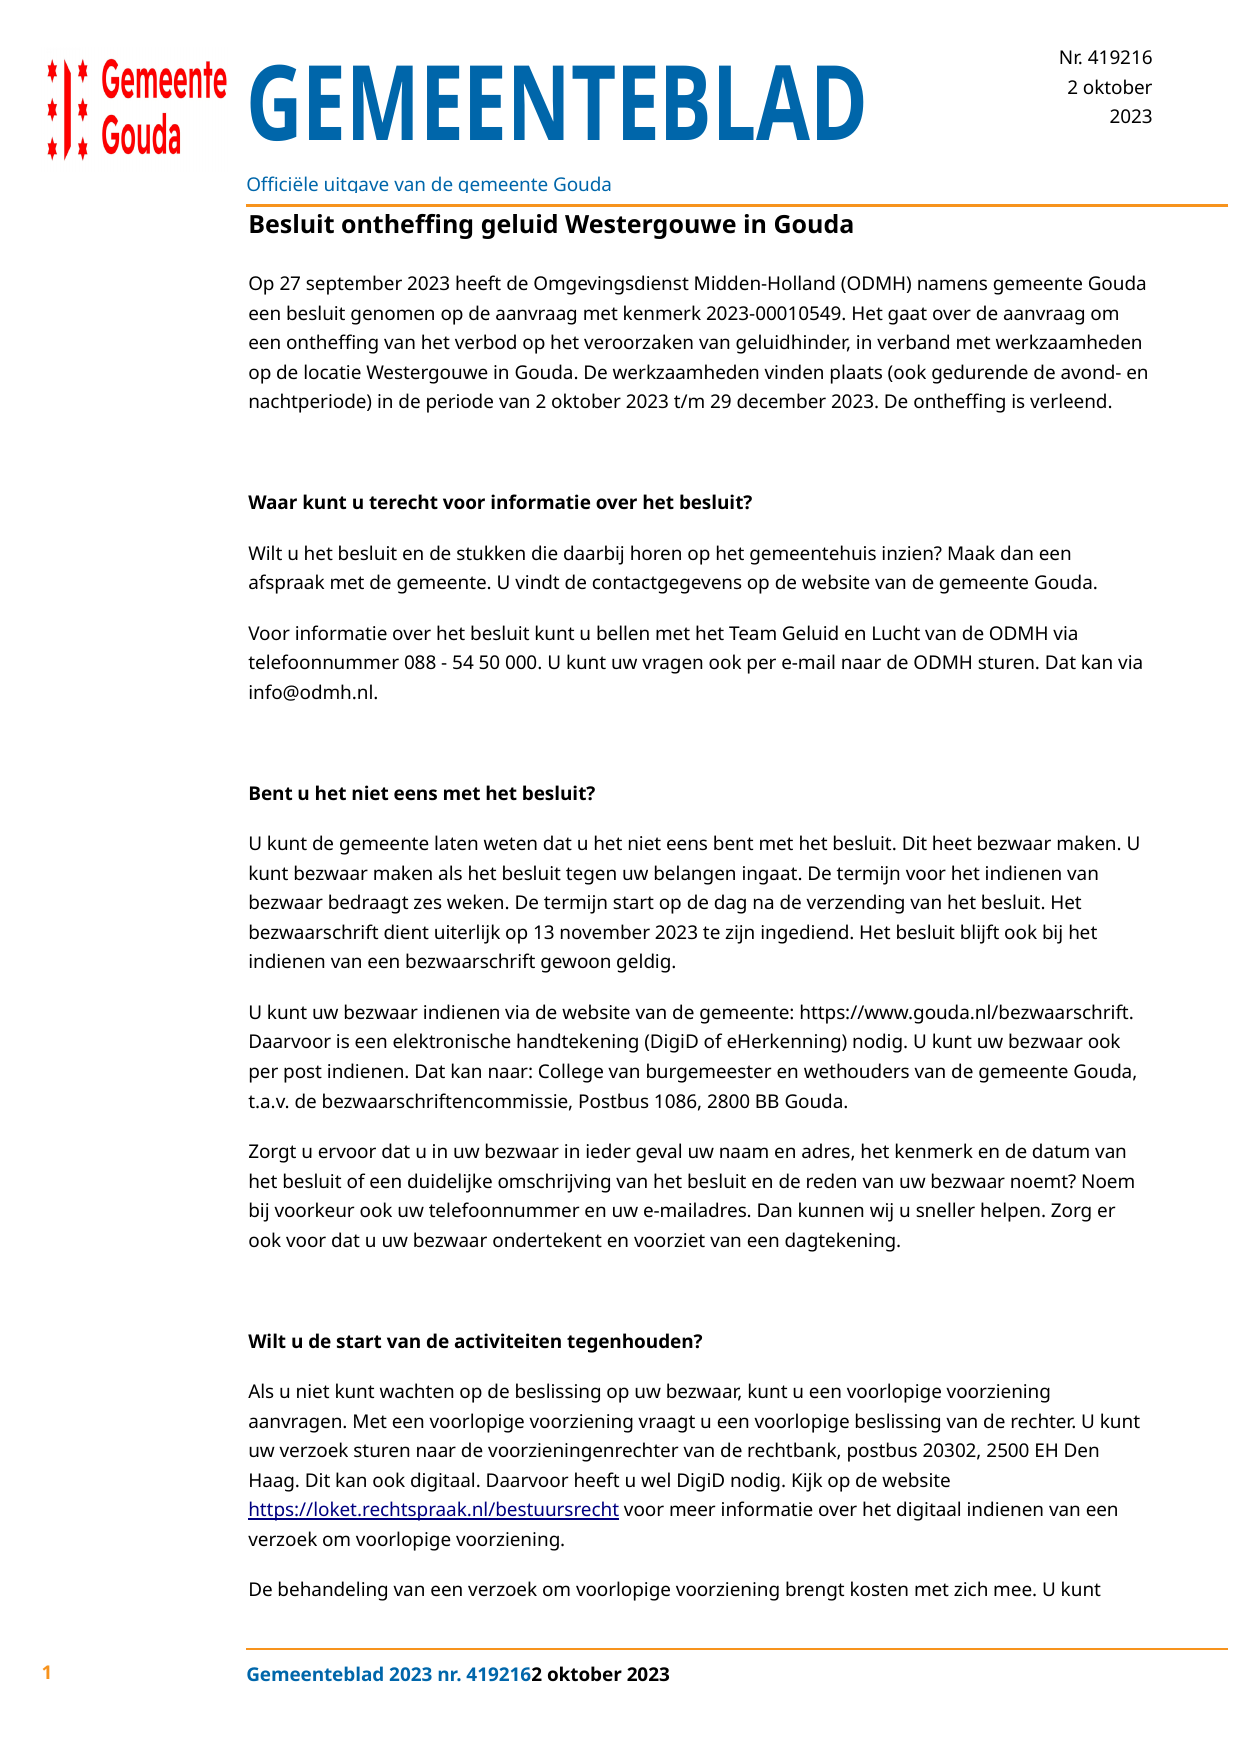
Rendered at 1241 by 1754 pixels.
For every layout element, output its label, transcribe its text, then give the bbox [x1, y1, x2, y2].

text U kunt uw bezwaar indienen via de website van de gemeente: https://www.gouda.nl/bezwaarschrift. Daarvoor is een elektronische handtekening (DigiD of eHerkenning) nodig. U kunt uw bezwaar ook per post indienen. Dat kan naar: College van burgemeester en wethouders van de gemeente Gouda, t.a.v. de bezwaarschriftencommissie, Postbus 1086, 2800 BB Gouda. [248, 999, 1152, 1113]
text De behandeling van een verzoek om voorlopige voorziening brengt kosten met zich mee. U kunt [248, 1577, 1152, 1602]
text Bent u het niet eens met het besluit? [248, 780, 1152, 806]
text Waar kunt u terecht voor informatie over het besluit? [248, 489, 1152, 515]
text Wilt u de start van de activiteiten tegenhouden? [248, 1328, 1152, 1353]
text Voor informatie over het besluit kunt u bellen met het Team Geluid en Lucht van de ODMH via telefoonnummer 088 - 54 50 000. U kunt uw vragen ook per e-mail naar de ODMH sturen. Dat kan via info@odmh.nl. [248, 620, 1152, 705]
text Als u niet kunt wachten op de beslissing op uw bezwaar, kunt u een voorlopige voorziening aanvragen. Met een voorlopige voorziening vraagt u een voorlopige beslissing van de rechter. U kunt uw verzoek sturen naar de voorzieningenrechter van de rechtbank, postbus 20302, 2500 EH Den Haag. Dit kan ook digitaal. Daarvoor heeft u wel DigiD nodig. Kijk op de website https://loket.rechtspraak.nl/bestuursrecht voor meer informatie over het digitaal indienen van een verzoek om voorlopige voorziening. [248, 1378, 1152, 1552]
text U kunt de gemeente laten weten dat u het niet eens bent met het besluit. Dit heet bezwaar maken. U kunt bezwaar maken als het besluit tegen uw belangen ingaat. De termijn voor het indienen van bezwaar bedraagt zes weken. De termijn start op de dag na de verzending van het besluit. Het bezwaarschrift dient uiterlijk op 13 november 2023 te zijn ingediend. Het besluit blijft ook bij het indienen van een bezwaarschrift gewoon geldig. [248, 830, 1152, 974]
text Besluit ontheffing geluid Westergouwe in Gouda [248, 207, 1152, 241]
picture [41, 47, 231, 172]
text Wilt u het besluit en de stukken die daarbij horen op het gemeentehuis inzien? Maak dan een afspraak met de gemeente. U vindt de contactgegevens op de website van de gemeente Gouda. [248, 540, 1152, 595]
text Op 27 september 2023 heeft de Omgevingsdienst Midden-Holland (ODMH) namens gemeente Gouda een besluit genomen op de aanvraag met kenmerk 2023-00010549. Het gaat over de aanvraag om een ontheffing van het verbod op het veroorzaken van geluidhinder, in verband met werkzaamheden op de locatie Westergouwe in Gouda. De werkzaamheden vinden plaats (ook gedurende de avond- en nachtperiode) in de periode van 2 oktober 2023 t/m 29 december 2023. De ontheffing is verleend. [248, 270, 1152, 414]
text Zorgt u ervoor dat u in uw bezwaar in ieder geval uw naam en adres, het kenmerk en de datum van het besluit of een duidelijke omschrijving van het besluit en de reden van uw bezwaar noemt? Noem bij voorkeur ook uw telefoonnummer en uw e-mailadres. Dan kunnen wij u sneller helpen. Zorg er ook voor dat u uw bezwaar ondertekent en voorziet van een dagtekening. [248, 1138, 1152, 1253]
